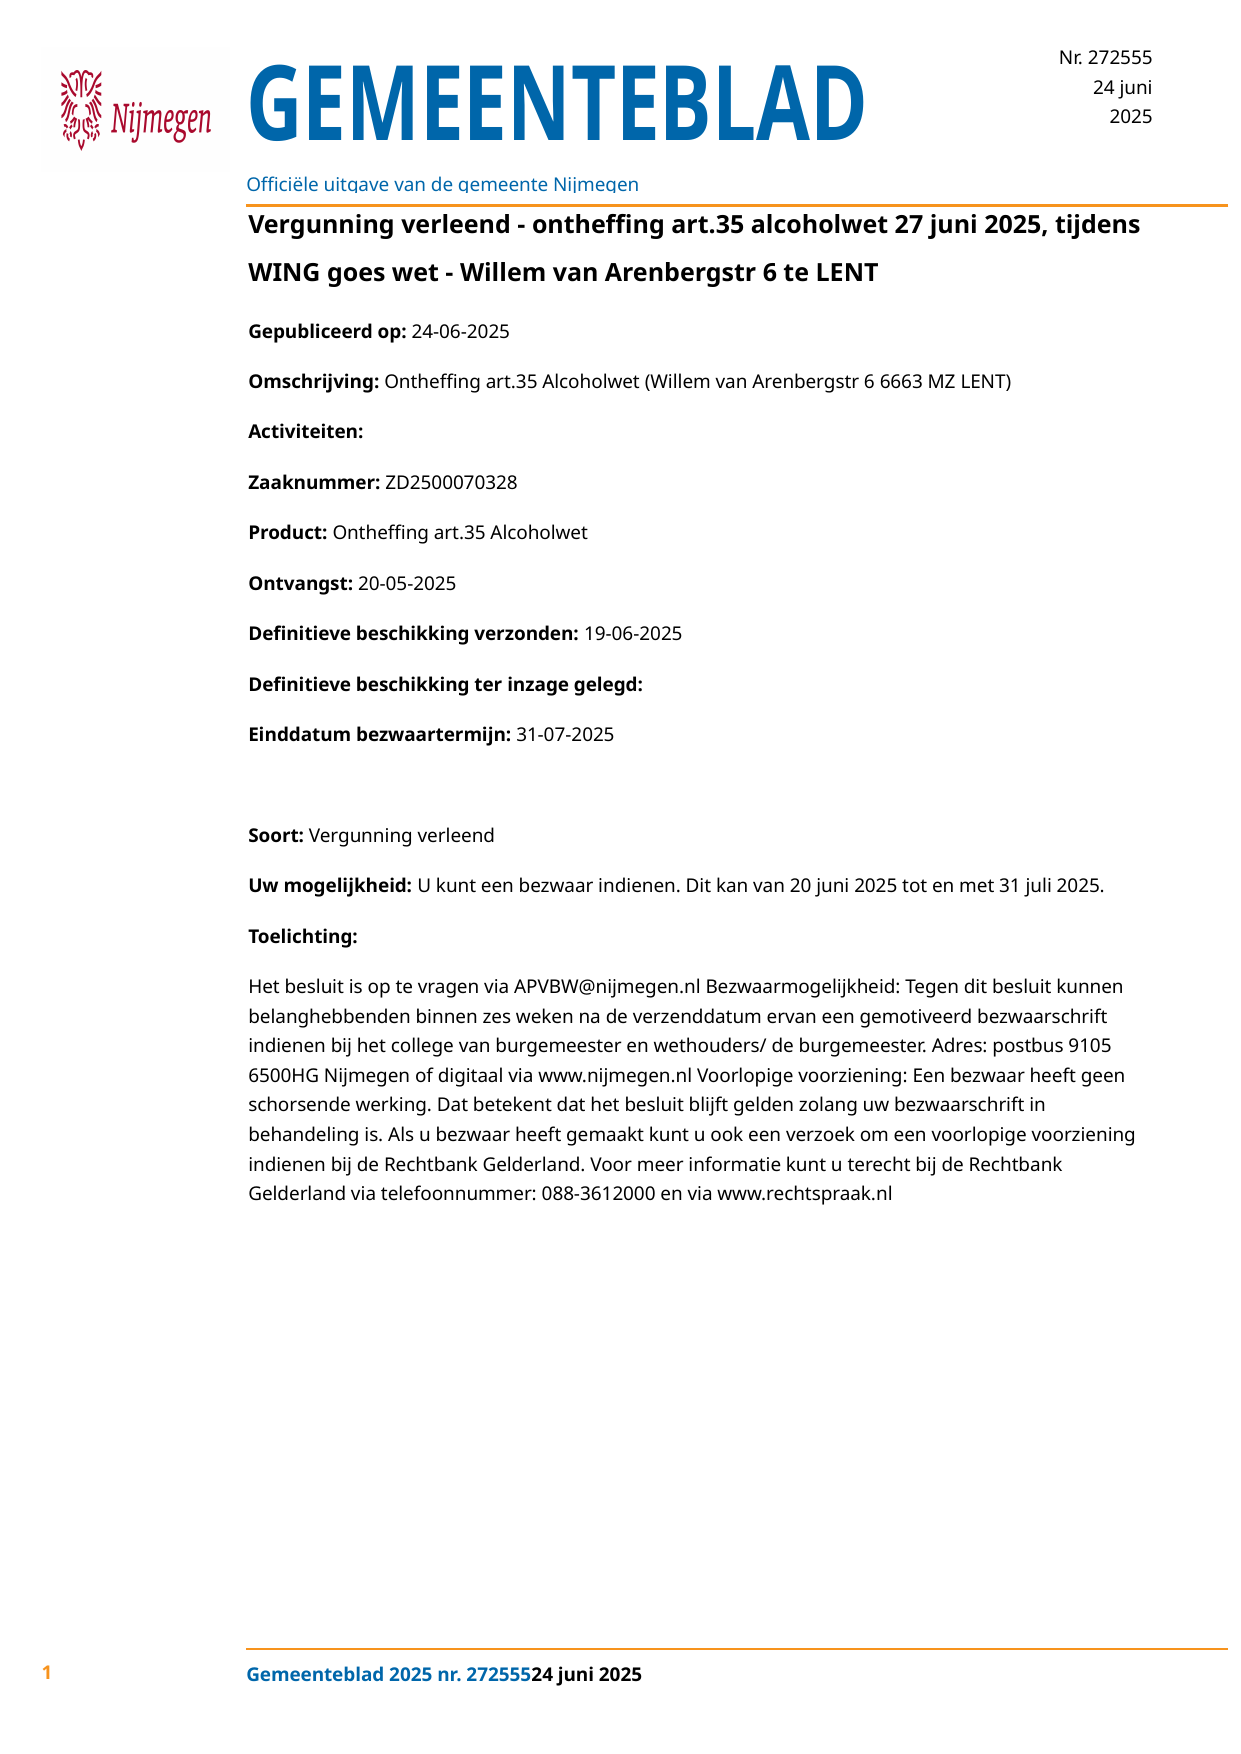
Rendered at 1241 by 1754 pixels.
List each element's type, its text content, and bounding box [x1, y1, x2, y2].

text Product: Ontheffing art.35 Alcoholwet [248, 519, 1152, 545]
text Ontvangst: 20-05-2025 [248, 570, 1152, 596]
text Activiteiten: [248, 419, 1152, 444]
text Soort: Vergunning verleend [248, 822, 1152, 848]
text Gepubliceerd op: 24-06-2025 [248, 318, 1152, 344]
text Uw mogelijkheid: U kunt een bezwaar indienen. Dit kan van 20 juni 2025 tot en met 31 juli 2025. [248, 872, 1152, 898]
text Toelichting: [248, 923, 1152, 949]
text Het besluit is op te vragen via APVBW@nijmegen.nl Bezwaarmogelijkheid: Tegen dit besluit kunnen belanghebbenden binnen zes weken na de verzenddatum ervan een gemotiveerd bezwaarschrift indienen bij het college van burgemeester en wethouders/ de burgemeester. Adres: postbus 9105 6500HG Nijmegen of digitaal via www.nijmegen.nl Voorlopige voorziening: Een bezwaar heeft geen schorsende werking. Dat betekent dat het besluit blijft gelden zolang uw bezwaarschrift in behandeling is. Als u bezwaar heeft gemaakt kunt u ook een verzoek om een voorlopige voorziening indienen bij de Rechtbank Gelderland. Voor meer informatie kunt u terecht bij de Rechtbank Gelderland via telefoonnummer: 088-3612000 en via www.rechtspraak.nl [248, 973, 1152, 1206]
text Zaaknummer: ZD2500070328 [248, 469, 1152, 495]
text Definitieve beschikking verzonden: 19-06-2025 [248, 620, 1152, 646]
text Vergunning verleend - ontheffing art.35 alcoholwet 27 juni 2025, tijdens WING goes wet - Willem van Arenbergstr 6 te LENT [248, 207, 1152, 288]
picture [41, 47, 231, 172]
text Definitieve beschikking ter inzage gelegd: [248, 671, 1152, 697]
text Omschrijving: Ontheffing art.35 Alcoholwet (Willem van Arenbergstr 6 6663 MZ LENT) [248, 368, 1152, 394]
text Einddatum bezwaartermijn: 31-07-2025 [248, 721, 1152, 747]
